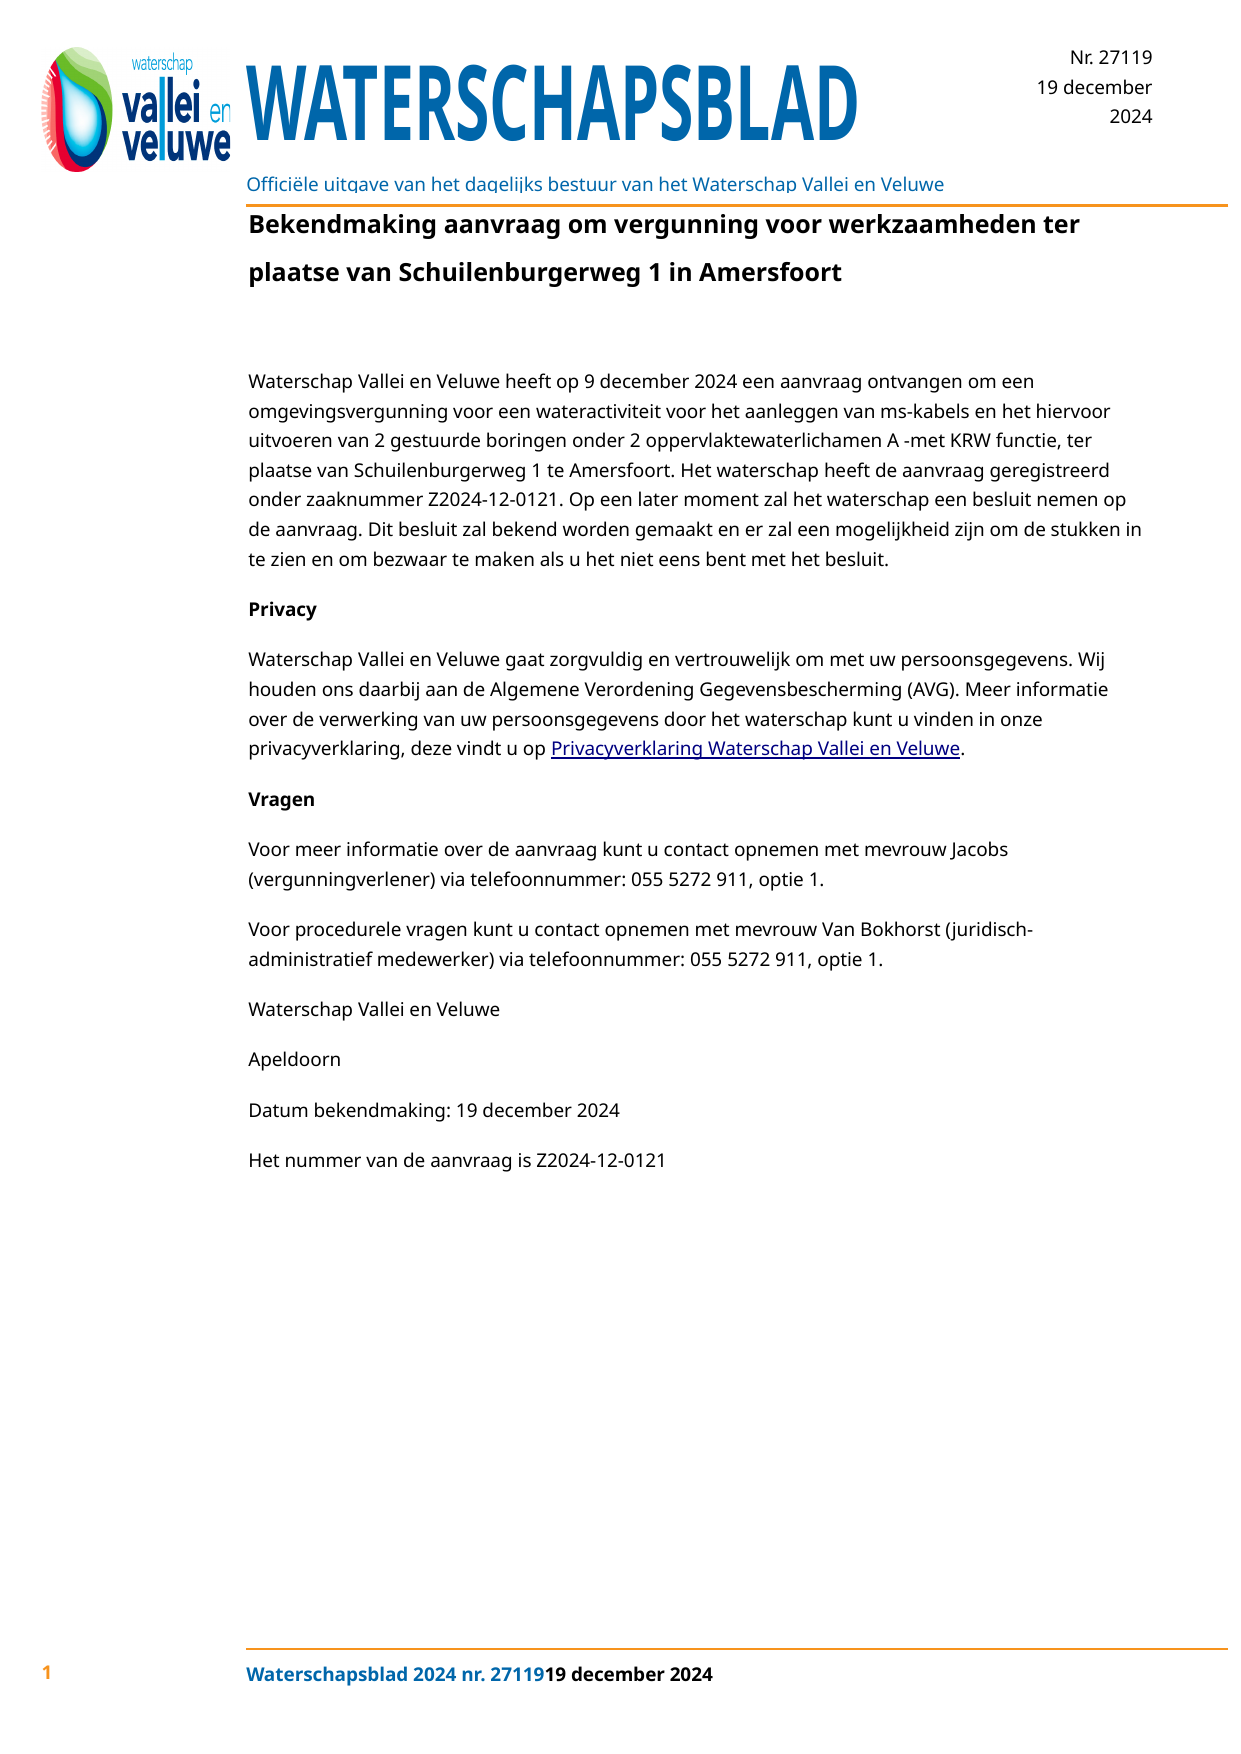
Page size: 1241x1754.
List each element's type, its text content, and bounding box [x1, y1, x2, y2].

text Vragen [248, 786, 1152, 812]
text Het nummer van de aanvraag is Z2024-12-0121 [248, 1147, 1152, 1173]
text Datum bekendmaking: 19 december 2024 [248, 1097, 1152, 1123]
text Waterschap Vallei en Veluwe heeft op 9 december 2024 een aanvraag ontvangen om een omgevingsvergunning voor een wateractiviteit voor het aanleggen van ms-kabels en het hiervoor uitvoeren van 2 gestuurde boringen onder 2 oppervlaktewaterlichamen A -met KRW functie, ter plaatse van Schuilenburgerweg 1 te Amersfoort. Het waterschap heeft de aanvraag geregistreerd onder zaaknummer Z2024-12-0121. Op een later moment zal het waterschap een besluit nemen op de aanvraag. Dit besluit zal bekend worden gemaakt en er zal een mogelijkheid zijn om de stukken in te zien en om bezwaar te maken als u het niet eens bent met het besluit. [248, 368, 1152, 572]
text Voor meer informatie over de aanvraag kunt u contact opnemen met mevrouw Jacobs (vergunningverlener) via telefoonnummer: 055 5272 911, optie 1. [248, 836, 1152, 892]
text Bekendmaking aanvraag om vergunning voor werkzaamheden ter plaatse van Schuilenburgerweg 1 in Amersfoort [248, 207, 1152, 288]
picture [41, 47, 231, 172]
text Waterschap Vallei en Veluwe gaat zorgvuldig en vertrouwelijk om met uw persoonsgegevens. Wij houden ons daarbij aan de Algemene Verordening Gegevensbescherming (AVG). Meer informatie over de verwerking van uw persoonsgegevens door het waterschap kunt u vinden in onze privacyverklaring, deze vindt u op Privacyverklaring Waterschap Vallei en Veluwe. [248, 647, 1152, 761]
text Privacy [248, 596, 1152, 622]
text Apeldoorn [248, 1047, 1152, 1072]
text Voor procedurele vragen kunt u contact opnemen met mevrouw Van Bokhorst (juridisch-administratief medewerker) via telefoonnummer: 055 5272 911, optie 1. [248, 916, 1152, 972]
text Waterschap Vallei en Veluwe [248, 996, 1152, 1022]
